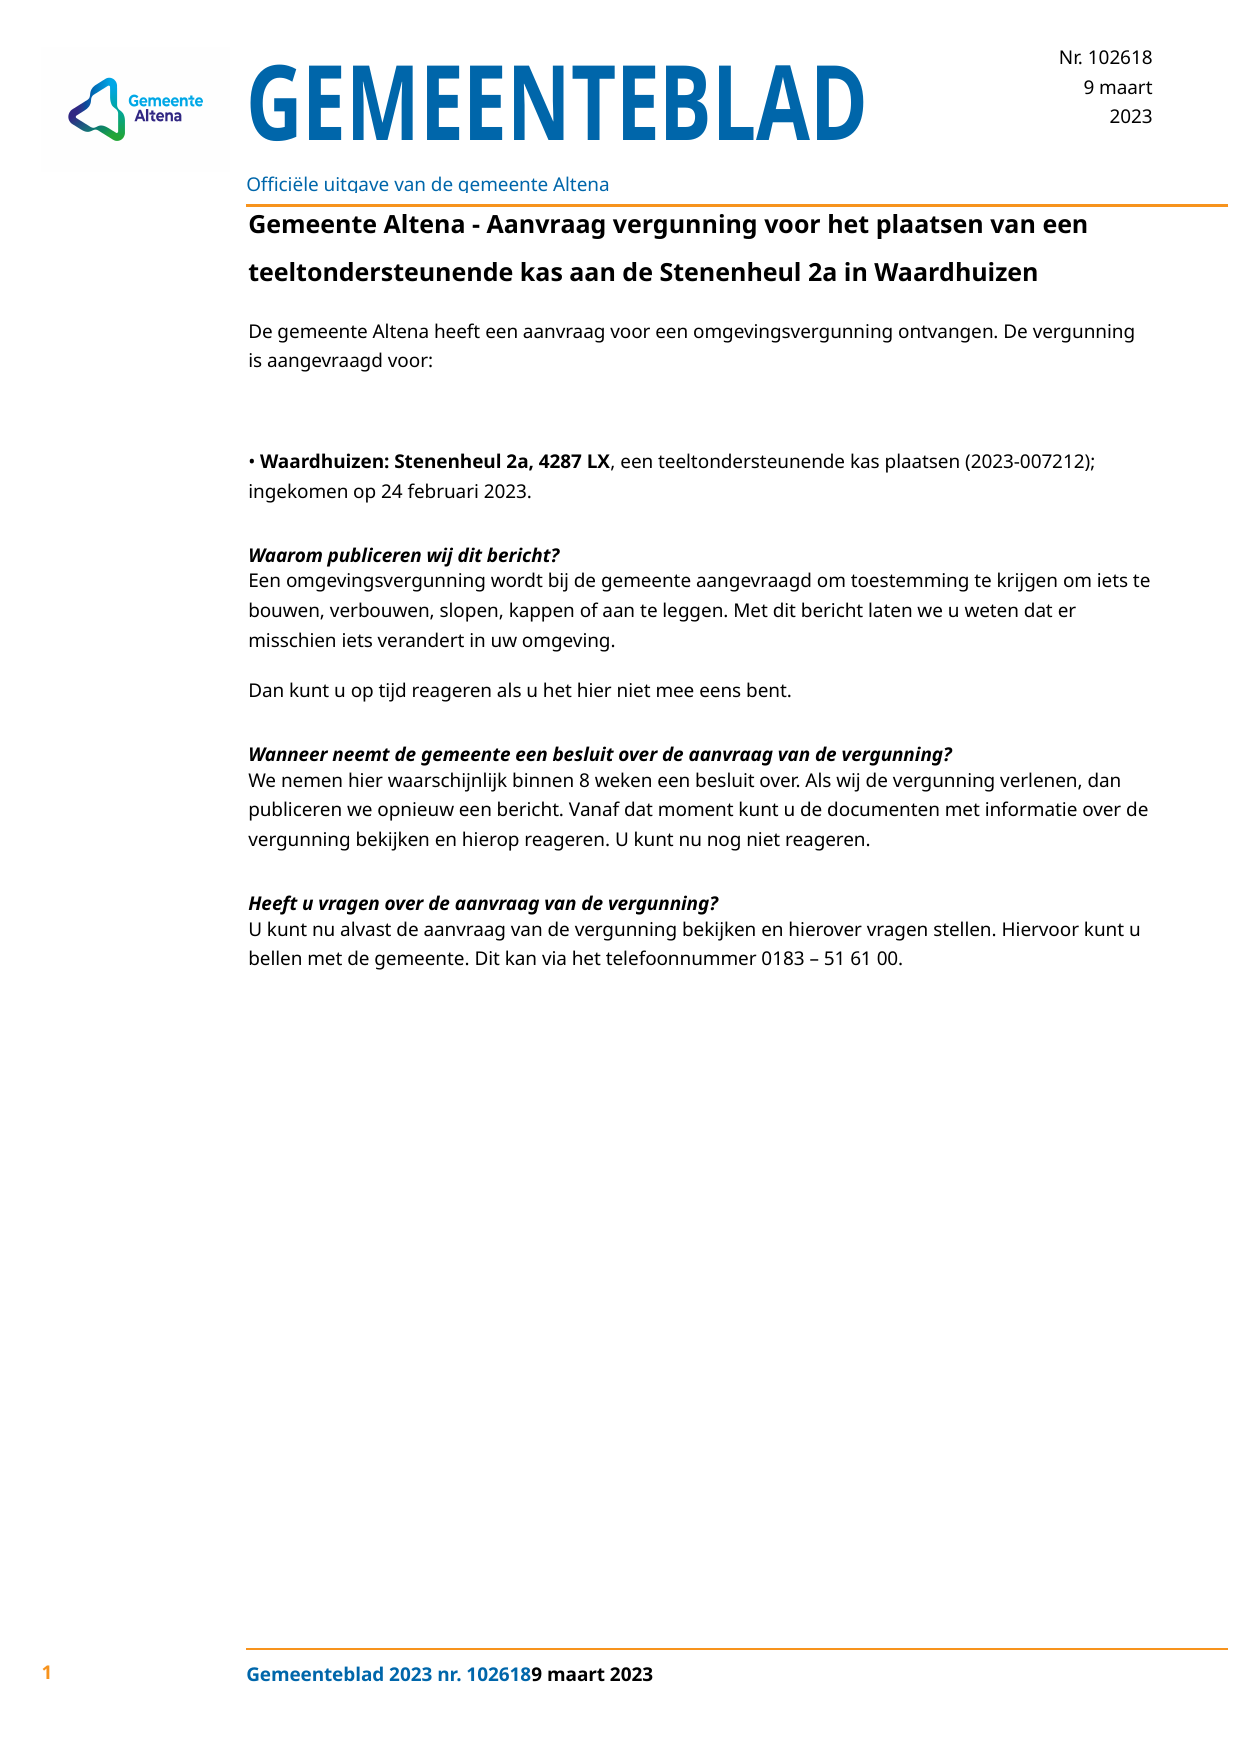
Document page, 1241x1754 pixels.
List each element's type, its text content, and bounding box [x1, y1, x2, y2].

text • Waardhuizen: Stenenheul 2a, 4287 LX, een teeltondersteunende kas plaatsen (2023-007212); ingekomen op 24 februari 2023. [248, 448, 1152, 504]
text Heeft u vragen over de aanvraag van de vergunning? [248, 890, 1152, 916]
text Wanneer neemt de gemeente een besluit over de aanvraag van de vergunning? [248, 741, 1152, 767]
text Een omgevingsvergunning wordt bij de gemeente aangevraagd om toestemming te krijgen om iets te bouwen, verbouwen, slopen, kappen of aan te leggen. Met dit bericht laten we u weten dat er misschien iets verandert in uw omgeving. [248, 568, 1152, 652]
text We nemen hier waarschijnlijk binnen 8 weken een besluit over. Als wij de vergunning verlenen, dan publiceren we opnieuw een bericht. Vanaf dat moment kunt u de documenten met informatie over de vergunning bekijken en hierop reageren. U kunt nu nog niet reageren. [248, 767, 1152, 852]
text Waarom publiceren wij dit bericht? [248, 542, 1152, 568]
text Gemeente Altena - Aanvraag vergunning voor het plaatsen van een teeltondersteunende kas aan de Stenenheul 2a in Waardhuizen [248, 207, 1152, 288]
text De gemeente Altena heeft een aanvraag voor een omgevingsvergunning ontvangen. De vergunning is aangevraagd voor: [248, 318, 1152, 373]
picture [41, 47, 231, 172]
text U kunt nu alvast de aanvraag van de vergunning bekijken en hierover vragen stellen. Hiervoor kunt u bellen met de gemeente. Dit kan via het telefoonnummer 0183 – 51 61 00. [248, 916, 1152, 971]
text Dan kunt u op tijd reageren als u het hier niet mee eens bent. [248, 677, 1152, 703]
